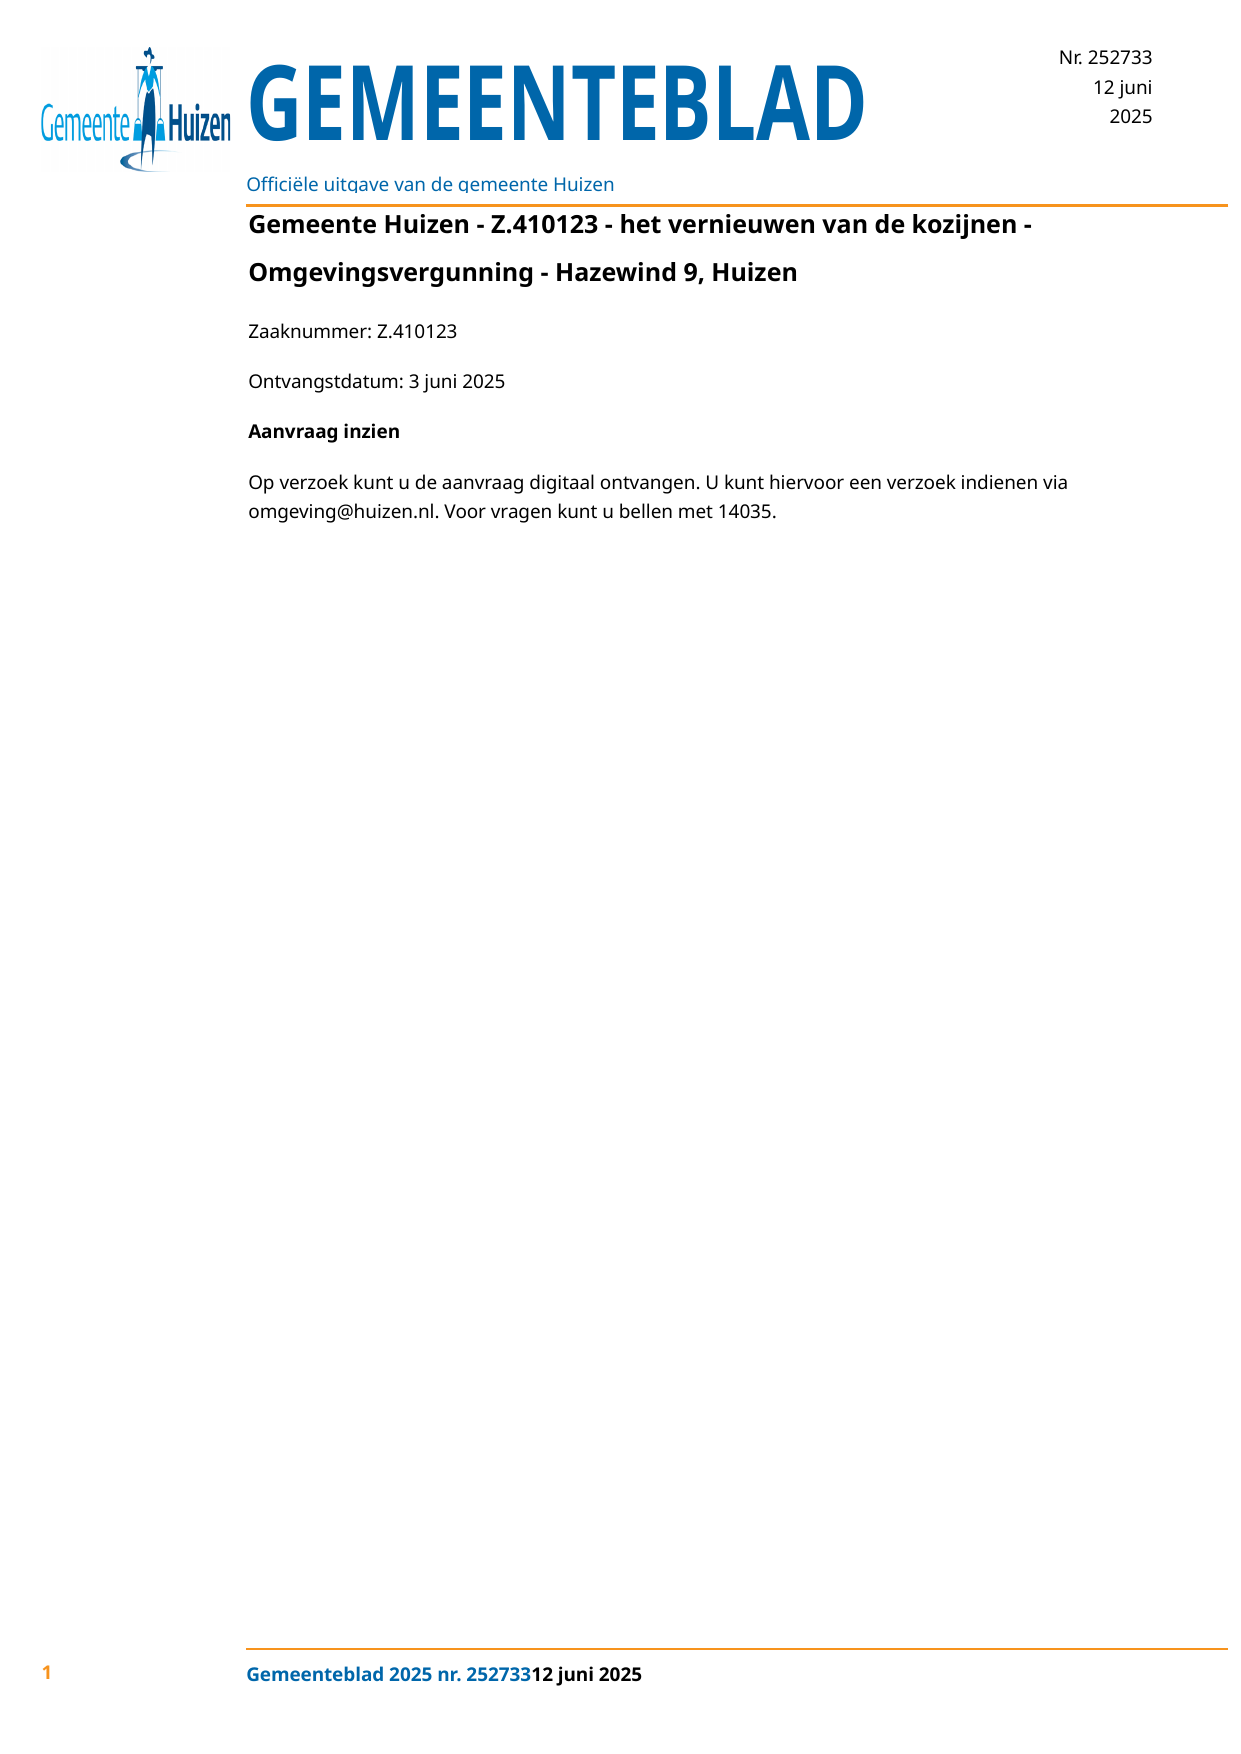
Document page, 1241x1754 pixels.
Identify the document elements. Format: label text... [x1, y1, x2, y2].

picture [41, 47, 231, 172]
text Aanvraag inzien [248, 419, 1152, 444]
text Gemeente Huizen - Z.410123 - het vernieuwen van de kozijnen - Omgevingsvergunning - Hazewind 9, Huizen [248, 207, 1152, 288]
text Ontvangstdatum: 3 juni 2025 [248, 368, 1152, 394]
text Op verzoek kunt u de aanvraag digitaal ontvangen. U kunt hiervoor een verzoek indienen via omgeving@huizen.nl. Voor vragen kunt u bellen met 14035. [248, 469, 1152, 524]
text Zaaknummer: Z.410123 [248, 318, 1152, 344]
